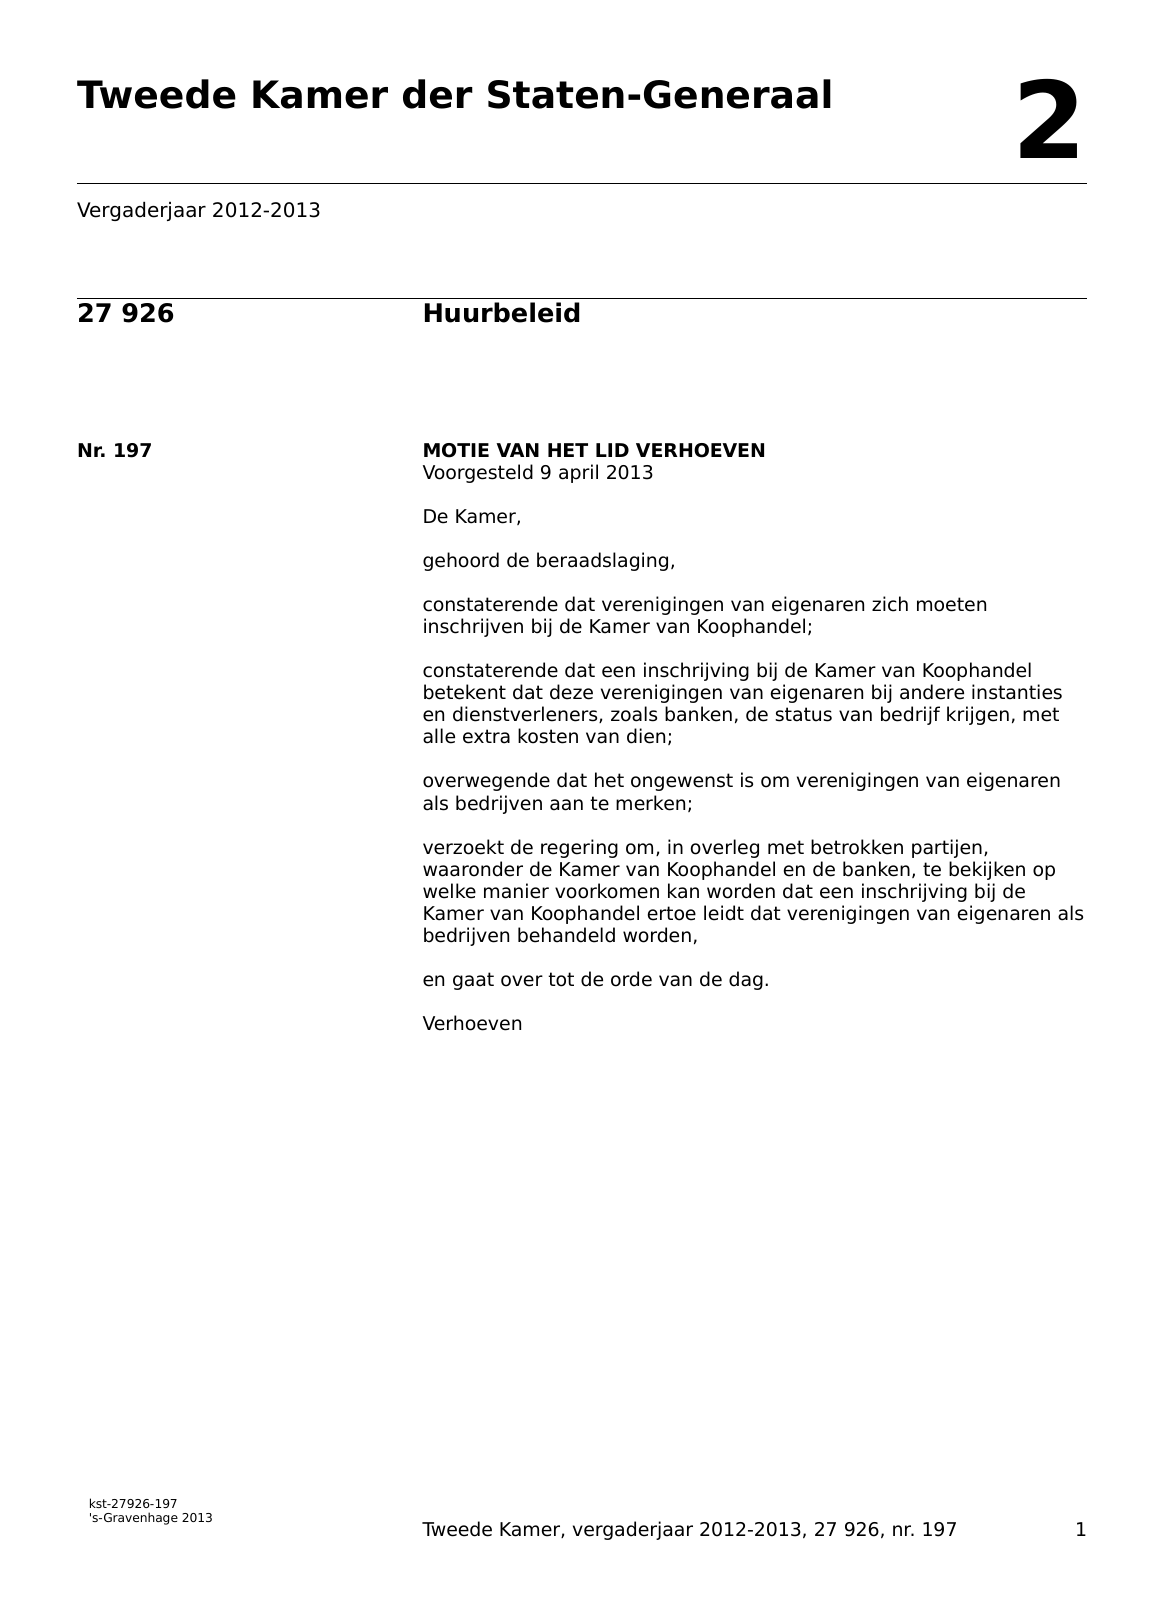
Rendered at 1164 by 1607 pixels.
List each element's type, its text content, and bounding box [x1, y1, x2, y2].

table_header 2 [886, 59, 1087, 183]
subtitle 27 926 Huurbeleid [77, 299, 1087, 329]
table_cell Vergaderjaar 2012-2013 [77, 184, 1087, 298]
subtitle Nr. 197 MOTIE VAN HET LID VERHOEVEN [77, 440, 1087, 462]
text verzoekt de regering om, in overleg met betrokken partijen, waaronder de Kamer van Koophandel en de banken, te bekijken op welke manier voorkomen kan worden dat een inschrijving bij de Kamer van Koophandel ertoe leidt dat verenigingen van eigenaren als bedrijven behandeld worden, [422, 837, 1087, 946]
table_header Tweede Kamer der Staten-Generaal [77, 59, 886, 183]
text constaterende dat verenigingen van eigenaren zich moeten inschrijven bij de Kamer van Koophandel; [422, 594, 1087, 638]
text en gaat over tot de orde van de dag. [422, 969, 1087, 991]
text kst-27926-197 [88, 1497, 323, 1511]
text Verhoeven [422, 1013, 1087, 1035]
text overwegende dat het ongewenst is om verenigingen van eigenaren als bedrijven aan te merken; [422, 770, 1087, 814]
text constaterende dat een inschrijving bij de Kamer van Koophandel betekent dat deze verenigingen van eigenaren bij andere instanties en dienstverleners, zoals banken, de status van bedrijf krijgen, met alle extra kosten van dien; [422, 660, 1087, 748]
text gehoord de beraadslaging, [422, 550, 1087, 572]
text Voorgesteld 9 april 2013 [422, 462, 1087, 484]
text 's-Gravenhage 2013 [88, 1511, 323, 1525]
text De Kamer, [422, 506, 1087, 528]
